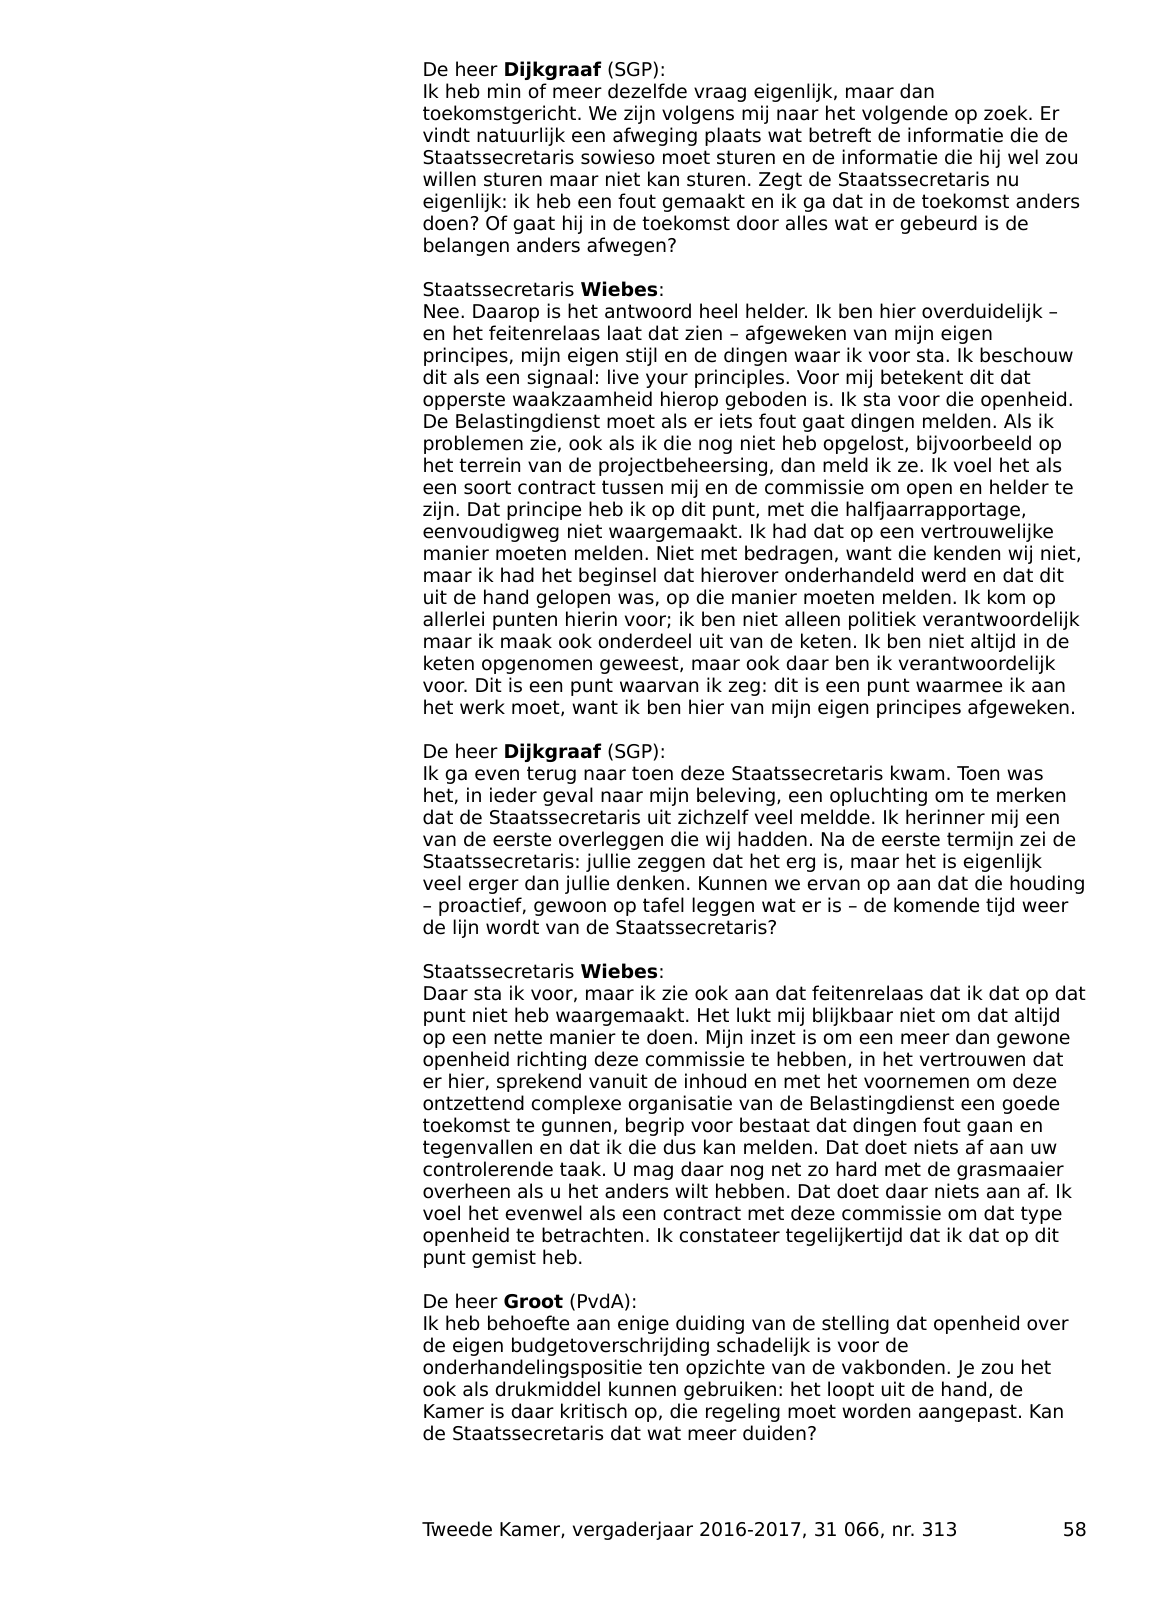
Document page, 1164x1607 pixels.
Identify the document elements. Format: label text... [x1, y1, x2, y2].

text Staatssecretaris Wiebes: [422, 961, 1087, 983]
text De heer Groot (PvdA): [422, 1291, 1087, 1313]
text Nee. Daarop is het antwoord heel helder. Ik ben hier overduidelijk – en het feitenrelaas laat dat zien – afgeweken van mijn eigen principes, mijn eigen stijl en de dingen waar ik voor sta. Ik beschouw dit als een signaal: live your principles. Voor mij betekent dit dat opperste waakzaamheid hierop geboden is. Ik sta voor die openheid. De Belastingdienst moet als er iets fout gaat dingen melden. Als ik problemen zie, ook als ik die nog niet heb opgelost, bijvoorbeeld op het terrein van de projectbeheersing, dan meld ik ze. Ik voel het als een soort contract tussen mij en de commissie om open en helder te zijn. Dat principe heb ik op dit punt, met die halfjaarrapportage, eenvoudigweg niet waargemaakt. Ik had dat op een vertrouwelijke manier moeten melden. Niet met bedragen, want die kenden wij niet, maar ik had het beginsel dat hierover onderhandeld werd en dat dit uit de hand gelopen was, op die manier moeten melden. Ik kom op allerlei punten hierin voor; ik ben niet alleen politiek verantwoordelijk maar ik maak ook onderdeel uit van de keten. Ik ben niet altijd in de keten opgenomen geweest, maar ook daar ben ik verantwoordelijk voor. Dit is een punt waarvan ik zeg: dit is een punt waarmee ik aan het werk moet, want ik ben hier van mijn eigen principes afgeweken. [422, 301, 1087, 719]
text De heer Dijkgraaf (SGP): [422, 59, 1087, 81]
text Ik ga even terug naar toen deze Staatssecretaris kwam. Toen was het, in ieder geval naar mijn beleving, een opluchting om te merken dat de Staatssecretaris uit zichzelf veel meldde. Ik herinner mij een van de eerste overleggen die wij hadden. Na de eerste termijn zei de Staatssecretaris: jullie zeggen dat het erg is, maar het is eigenlijk veel erger dan jullie denken. Kunnen we ervan op aan dat die houding – proactief, gewoon op tafel leggen wat er is – de komende tijd weer de lijn wordt van de Staatssecretaris? [422, 763, 1087, 939]
text Ik heb behoefte aan enige duiding van de stelling dat openheid over de eigen budgetoverschrijding schadelijk is voor de onderhandelingspositie ten opzichte van de vakbonden. Je zou het ook als drukmiddel kunnen gebruiken: het loopt uit de hand, de Kamer is daar kritisch op, die regeling moet worden aangepast. Kan de Staatssecretaris dat wat meer duiden? [422, 1313, 1087, 1444]
text Daar sta ik voor, maar ik zie ook aan dat feitenrelaas dat ik dat op dat punt niet heb waargemaakt. Het lukt mij blijkbaar niet om dat altijd op een nette manier te doen. Mijn inzet is om een meer dan gewone openheid richting deze commissie te hebben, in het vertrouwen dat er hier, sprekend vanuit de inhoud en met het voornemen om deze ontzettend complexe organisatie van de Belastingdienst een goede toekomst te gunnen, begrip voor bestaat dat dingen fout gaan en tegenvallen en dat ik die dus kan melden. Dat doet niets af aan uw controlerende taak. U mag daar nog net zo hard met de grasmaaier overheen als u het anders wilt hebben. Dat doet daar niets aan af. Ik voel het evenwel als een contract met deze commissie om dat type openheid te betrachten. Ik constateer tegelijkertijd dat ik dat op dit punt gemist heb. [422, 983, 1087, 1268]
text Ik heb min of meer dezelfde vraag eigenlijk, maar dan toekomstgericht. We zijn volgens mij naar het volgende op zoek. Er vindt natuurlijk een afweging plaats wat betreft de informatie die de Staatssecretaris sowieso moet sturen en de informatie die hij wel zou willen sturen maar niet kan sturen. Zegt de Staatssecretaris nu eigenlijk: ik heb een fout gemaakt en ik ga dat in de toekomst anders doen? Of gaat hij in de toekomst door alles wat er gebeurd is de belangen anders afwegen? [422, 81, 1087, 257]
text De heer Dijkgraaf (SGP): [422, 741, 1087, 763]
text Staatssecretaris Wiebes: [422, 279, 1087, 301]
